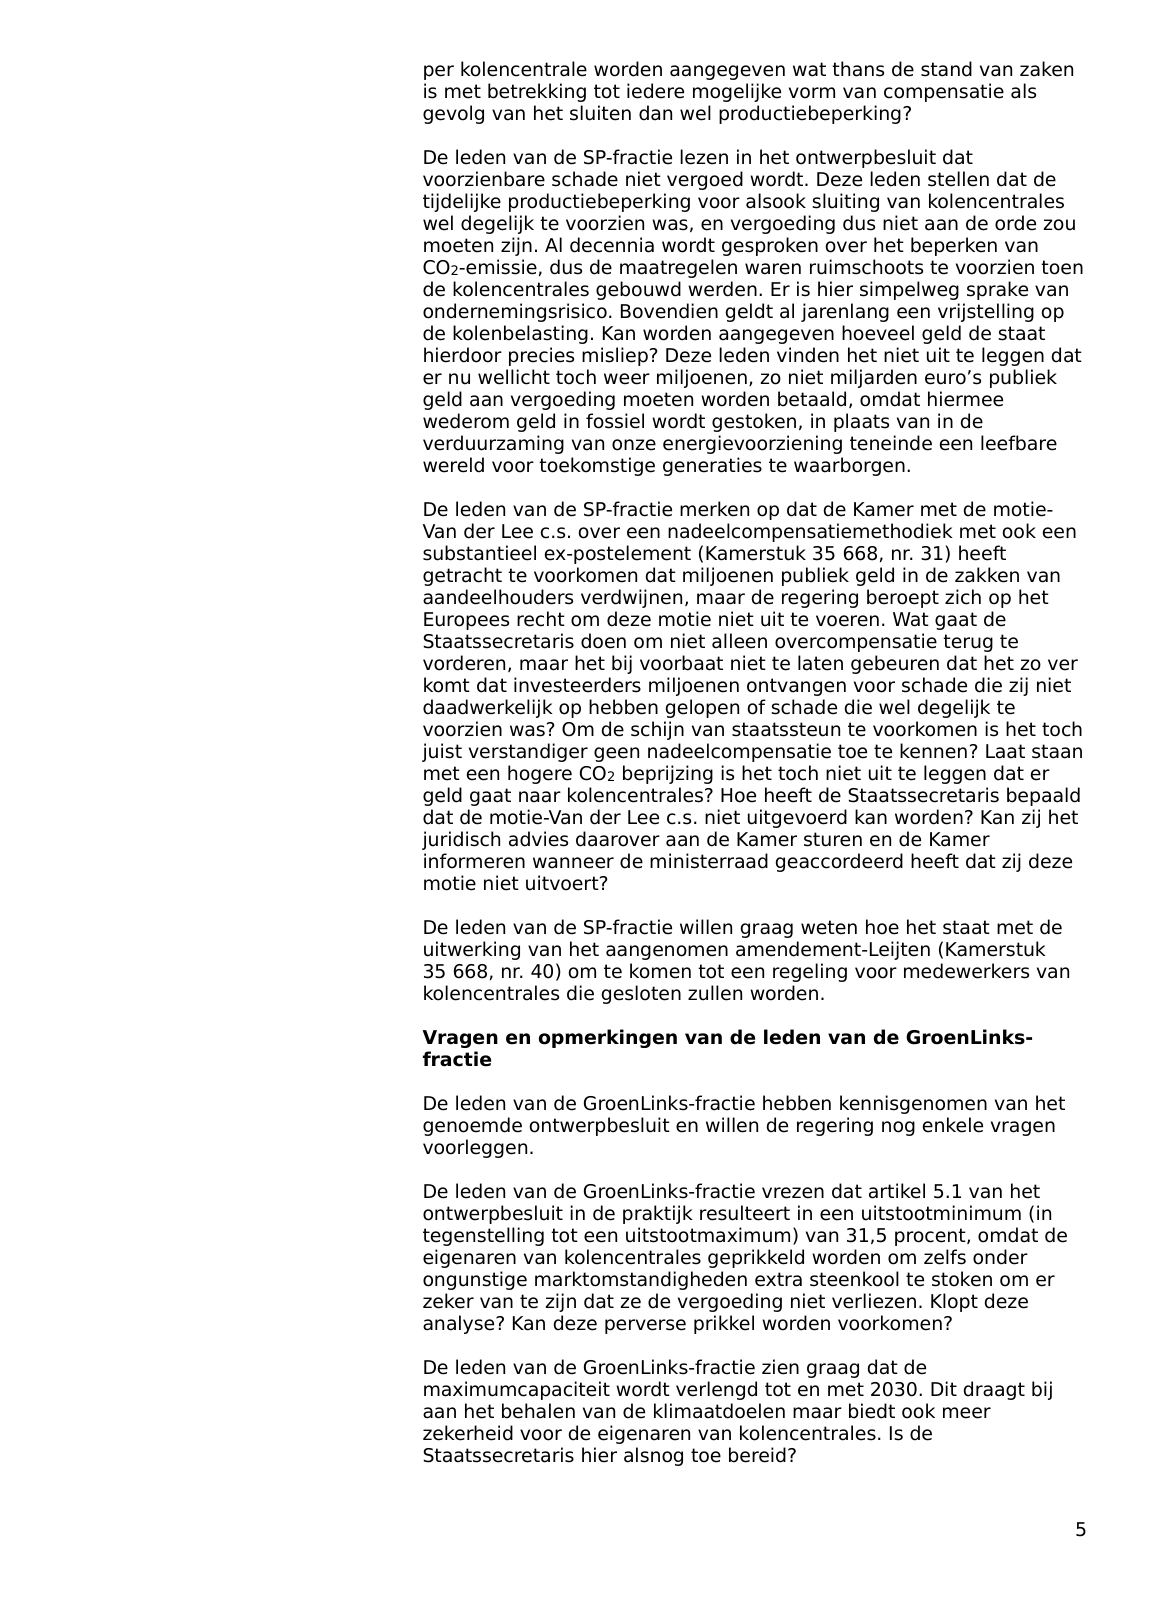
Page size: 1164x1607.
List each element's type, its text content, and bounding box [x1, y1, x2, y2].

text De leden van de SP-fractie willen graag weten hoe het staat met de uitwerking van het aangenomen amendement-Leijten (Kamerstuk 35 668, nr. 40) om te komen tot een regeling voor medewerkers van kolencentrales die gesloten zullen worden. [422, 917, 1087, 1005]
subtitle Vragen en opmerkingen van de leden van de GroenLinks-fractie [422, 1027, 1087, 1071]
text De leden van de GroenLinks-fractie zien graag dat de maximumcapaciteit wordt verlengd tot en met 2030. Dit draagt bij aan het behalen van de klimaatdoelen maar biedt ook meer zekerheid voor de eigenaren van kolencentrales. Is de Staatssecretaris hier alsnog toe bereid? [422, 1357, 1087, 1467]
text De leden van de GroenLinks-fractie vrezen dat artikel 5.1 van het ontwerpbesluit in de praktijk resulteert in een uitstootminimum (in tegenstelling tot een uitstootmaximum) van 31,5 procent, omdat de eigenaren van kolencentrales geprikkeld worden om zelfs onder ongunstige marktomstandigheden extra steenkool te stoken om er zeker van te zijn dat ze de vergoeding niet verliezen. Klopt deze analyse? Kan deze perverse prikkel worden voorkomen? [422, 1181, 1087, 1335]
text De leden van de SP-fractie lezen in het ontwerpbesluit dat voorzienbare schade niet vergoed wordt. Deze leden stellen dat de tijdelijke productiebeperking voor alsook sluiting van kolencentrales wel degelijk te voorzien was, en vergoeding dus niet aan de orde zou moeten zijn. Al decennia wordt gesproken over het beperken van CO2-emissie, dus de maatregelen waren ruimschoots te voorzien toen de kolencentrales gebouwd werden. Er is hier simpelweg sprake van ondernemingsrisico. Bovendien geldt al jarenlang een vrijstelling op de kolenbelasting. Kan worden aangegeven hoeveel geld de staat hierdoor precies misliep? Deze leden vinden het niet uit te leggen dat er nu wellicht toch weer miljoenen, zo niet miljarden euro’s publiek geld aan vergoeding moeten worden betaald, omdat hiermee wederom geld in fossiel wordt gestoken, in plaats van in de verduurzaming van onze energievoorziening teneinde een leefbare wereld voor toekomstige generaties te waarborgen. [422, 147, 1087, 477]
text De leden van de GroenLinks-fractie hebben kennisgenomen van het genoemde ontwerpbesluit en willen de regering nog enkele vragen voorleggen. [422, 1093, 1087, 1159]
text De leden van de SP-fractie merken op dat de Kamer met de motie-Van der Lee c.s. over een nadeelcompensatiemethodiek met ook een substantieel ex-postelement (Kamerstuk 35 668, nr. 31) heeft getracht te voorkomen dat miljoenen publiek geld in de zakken van aandeelhouders verdwijnen, maar de regering beroept zich op het Europees recht om deze motie niet uit te voeren. Wat gaat de Staatssecretaris doen om niet alleen overcompensatie terug te vorderen, maar het bij voorbaat niet te laten gebeuren dat het zo ver komt dat investeerders miljoenen ontvangen voor schade die zij niet daadwerkelijk op hebben gelopen of schade die wel degelijk te voorzien was? Om de schijn van staatssteun te voorkomen is het toch juist verstandiger geen nadeelcompensatie toe te kennen? Laat staan met een hogere CO2 beprijzing is het toch niet uit te leggen dat er geld gaat naar kolencentrales? Hoe heeft de Staatssecretaris bepaald dat de motie-Van der Lee c.s. niet uitgevoerd kan worden? Kan zij het juridisch advies daarover aan de Kamer sturen en de Kamer informeren wanneer de ministerraad geaccordeerd heeft dat zij deze motie niet uitvoert? [422, 499, 1087, 895]
text per kolencentrale worden aangegeven wat thans de stand van zaken is met betrekking tot iedere mogelijke vorm van compensatie als gevolg van het sluiten dan wel productiebeperking? [422, 59, 1087, 125]
